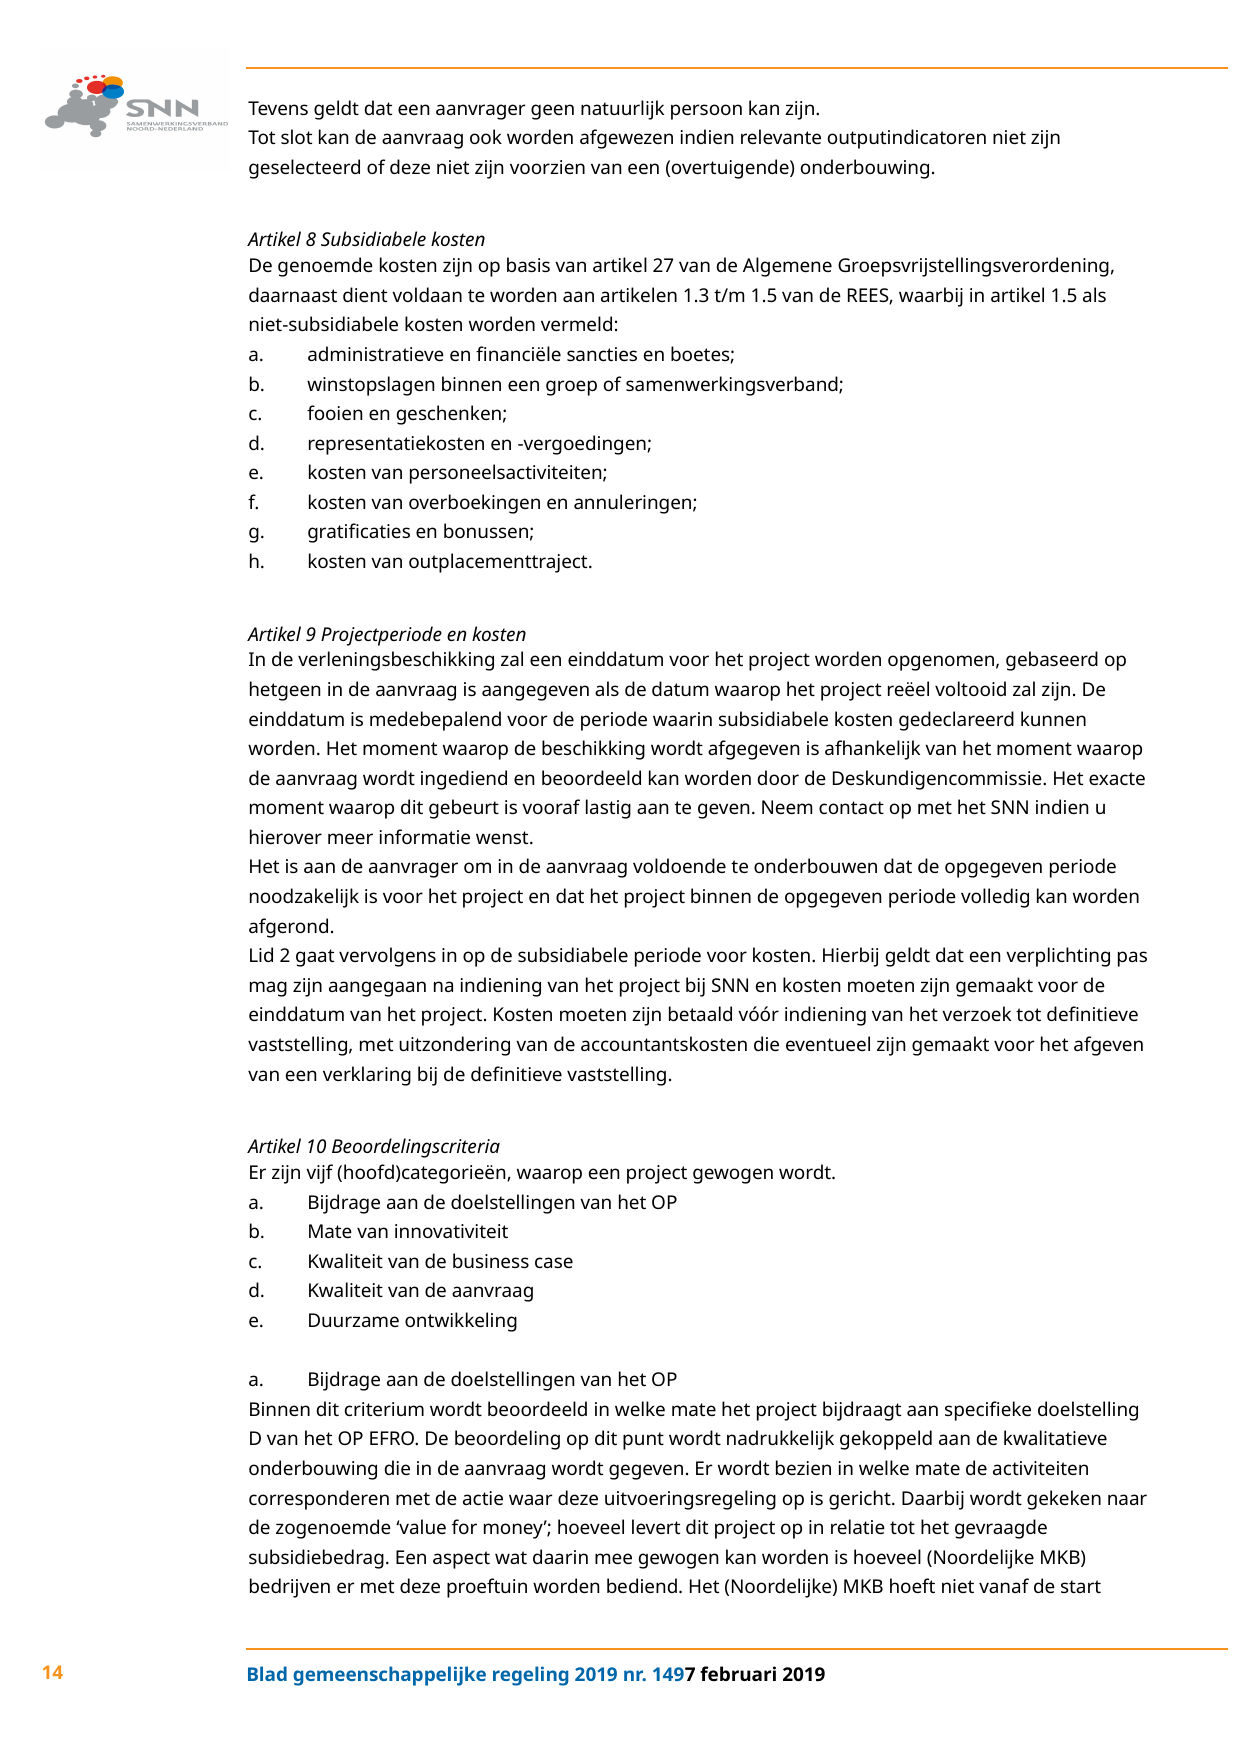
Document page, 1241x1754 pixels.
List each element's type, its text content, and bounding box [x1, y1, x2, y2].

text Binnen dit criterium wordt beoordeeld in welke mate het project bijdraagt aan specifieke doelstelling D van het OP EFRO. De beoordeling op dit punt wordt nadrukkelijk gekoppeld aan de kwalitatieve onderbouwing die in de aanvraag wordt gegeven. Er wordt bezien in welke mate de activiteiten corresponderen met de actie waar deze uitvoeringsregeling op is gericht. Daarbij wordt gekeken naar de zogenoemde ‘value for money’; hoeveel levert dit project op in relatie tot het gevraagde subsidiebedrag. Een aspect wat daarin mee gewogen kan worden is hoeveel (Noordelijke MKB) bedrijven er met deze proeftuin worden bediend. Het (Noordelijke) MKB hoeft niet vanaf de start [248, 1396, 1152, 1599]
list administratieve en financiële sancties en boetes; [248, 341, 1152, 367]
list winstopslagen binnen een groep of samenwerkingsverband; [248, 371, 1152, 396]
list Bijdrage aan de doelstellingen van het OP [248, 1189, 1152, 1214]
text Tevens geldt dat een aanvrager geen natuurlijk persoon kan zijn. [248, 95, 1152, 121]
list Mate van innovativiteit [248, 1218, 1152, 1244]
text Artikel 10 Beoordelingscriteria [248, 1133, 1152, 1159]
text Lid 2 gaat vervolgens in op de subsidiabele periode voor kosten. Hierbij geldt dat een verplichting pas mag zijn aangegaan na indiening van het project bij SNN en kosten moeten zijn gemaakt voor de einddatum van het project. Kosten moeten zijn betaald vóór indiening van het verzoek tot definitieve vaststelling, met uitzondering van de accountantskosten die eventueel zijn gemaakt voor het afgeven van een verklaring bij de definitieve vaststelling. [248, 942, 1152, 1087]
list kosten van outplacementtraject. [248, 548, 1152, 574]
list Kwaliteit van de business case [248, 1248, 1152, 1274]
text Er zijn vijf (hoofd)categorieën, waarop een project gewogen wordt. [248, 1159, 1152, 1185]
list Bijdrage aan de doelstellingen van het OP [248, 1366, 1152, 1392]
list fooien en geschenken; [248, 400, 1152, 426]
text Artikel 8 Subsidiabele kosten [248, 227, 1152, 252]
picture [41, 47, 231, 172]
list kosten van personeelsactiviteiten; [248, 459, 1152, 485]
text In de verleningsbeschikking zal een einddatum voor het project worden opgenomen, gebaseerd op hetgeen in de aanvraag is aangegeven als de datum waarop het project reëel voltooid zal zijn. De einddatum is medebepalend voor de periode waarin subsidiabele kosten gedeclareerd kunnen worden. Het moment waarop de beschikking wordt afgegeven is afhankelijk van het moment waarop de aanvraag wordt ingediend en beoordeeld kan worden door de Deskundigencommissie. Het exacte moment waarop dit gebeurt is vooraf lastig aan te geven. Neem contact op met het SNN indien u hierover meer informatie wenst. [248, 647, 1152, 850]
list representatiekosten en -vergoedingen; [248, 430, 1152, 456]
text De genoemde kosten zijn op basis van artikel 27 van de Algemene Groepsvrijstellingsverordening, daarnaast dient voldaan te worden aan artikelen 1.3 t/m 1.5 van de REES, waarbij in artikel 1.5 als niet-subsidiabele kosten worden vermeld: [248, 252, 1152, 337]
text Het is aan de aanvrager om in de aanvraag voldoende te onderbouwen dat de opgegeven periode noodzakelijk is voor het project en dat het project binnen de opgegeven periode volledig kan worden afgerond. [248, 854, 1152, 939]
list Duurzame ontwikkeling [248, 1307, 1152, 1333]
list kosten van overboekingen en annuleringen; [248, 489, 1152, 515]
list gratificaties en bonussen; [248, 519, 1152, 544]
list Kwaliteit van de aanvraag [248, 1278, 1152, 1303]
text Tot slot kan de aanvraag ook worden afgewezen indien relevante outputindicatoren niet zijn geselecteerd of deze niet zijn voorzien van een (overtuigende) onderbouwing. [248, 124, 1152, 180]
text Artikel 9 Projectperiode en kosten [248, 621, 1152, 647]
